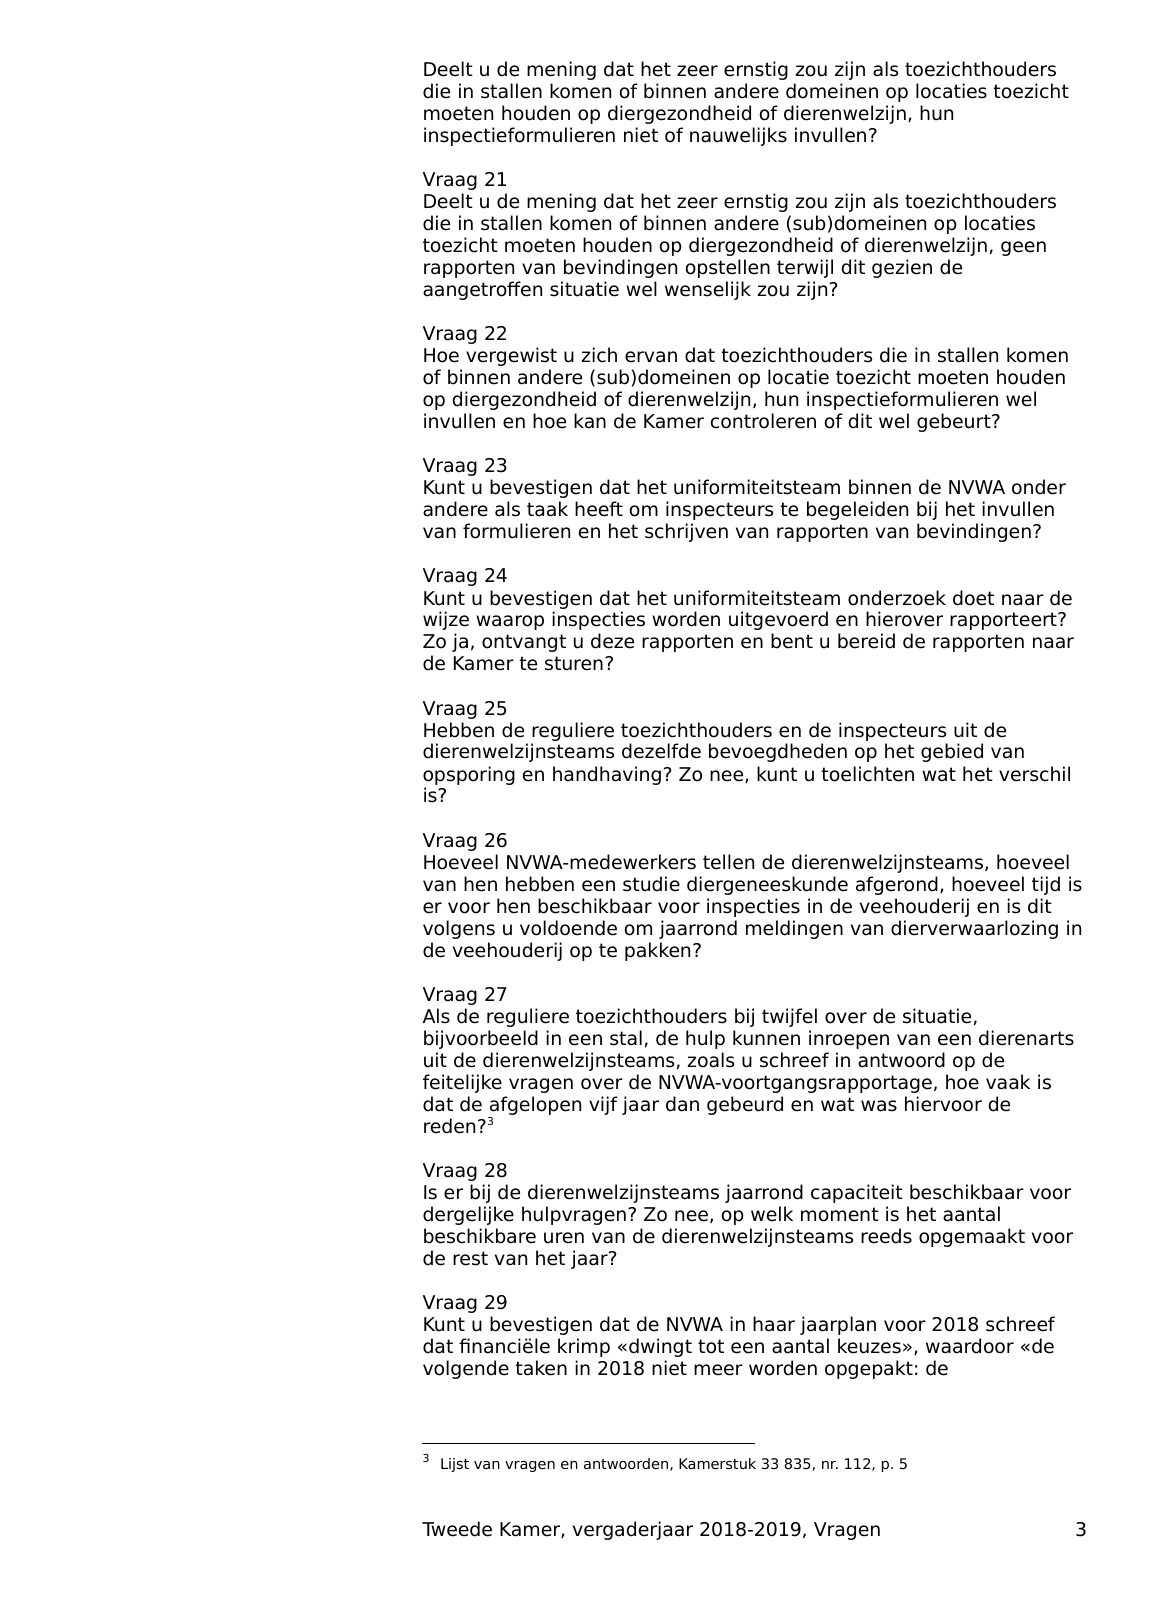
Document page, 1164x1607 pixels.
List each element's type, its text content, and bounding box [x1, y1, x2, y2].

text Is er bij de dierenwelzijnsteams jaarrond capaciteit beschikbaar voor dergelijke hulpvragen? Zo nee, op welk moment is het aantal beschikbare uren van de dierenwelzijnsteams reeds opgemaakt voor de rest van het jaar? [422, 1182, 1087, 1269]
text Hoe vergewist u zich ervan dat toezichthouders die in stallen komen of binnen andere (sub)domeinen op locatie toezicht moeten houden op diergezondheid of dierenwelzijn, hun inspectieformulieren wel invullen en hoe kan de Kamer controleren of dit wel gebeurt? [422, 345, 1087, 433]
text Vraag 22 [422, 323, 1087, 345]
text Vraag 26 [422, 829, 1087, 852]
text Vraag 23 [422, 455, 1087, 477]
text Vraag 28 [422, 1160, 1087, 1182]
text Deelt u de mening dat het zeer ernstig zou zijn als toezichthouders die in stallen komen of binnen andere (sub)domeinen op locaties toezicht moeten houden op diergezondheid of dierenwelzijn, geen rapporten van bevindingen opstellen terwijl dit gezien de aangetroffen situatie wel wenselijk zou zijn? [422, 191, 1087, 301]
text Lijst van vragen en antwoorden, Kamerstuk 33 835, nr. 112, p. 5 [422, 1452, 1087, 1474]
text Hoeveel NVWA-medewerkers tellen de dierenwelzijnsteams, hoeveel van hen hebben een studie diergeneeskunde afgerond, hoeveel tijd is er voor hen beschikbaar voor inspecties in de veehouderij en is dit volgens u voldoende om jaarrond meldingen van dierverwaarlozing in de veehouderij op te pakken? [422, 852, 1087, 961]
text Hebben de reguliere toezichthouders en de inspecteurs uit de dierenwelzijnsteams dezelfde bevoegdheden op het gebied van opsporing en handhaving? Zo nee, kunt u toelichten wat het verschil is? [422, 719, 1087, 807]
text Vraag 29 [422, 1292, 1087, 1314]
text Deelt u de mening dat het zeer ernstig zou zijn als toezichthouders die in stallen komen of binnen andere domeinen op locaties toezicht moeten houden op diergezondheid of dierenwelzijn, hun inspectieformulieren niet of nauwelijks invullen? [422, 59, 1087, 147]
text Kunt u bevestigen dat het uniformiteitsteam binnen de NVWA onder andere als taak heeft om inspecteurs te begeleiden bij het invullen van formulieren en het schrijven van rapporten van bevindingen? [422, 477, 1087, 543]
text Vraag 25 [422, 697, 1087, 719]
text Als de reguliere toezichthouders bij twijfel over de situatie, bijvoorbeeld in een stal, de hulp kunnen inroepen van een dierenarts uit de dierenwelzijnsteams, zoals u schreef in antwoord op de feitelijke vragen over de NVWA-voortgangsrapportage, hoe vaak is dat de afgelopen vijf jaar dan gebeurd en wat was hiervoor de reden? [422, 1006, 1087, 1137]
text Kunt u bevestigen dat het uniformiteitsteam onderzoek doet naar de wijze waarop inspecties worden uitgevoerd en hierover rapporteert? Zo ja, ontvangt u deze rapporten en bent u bereid de rapporten naar de Kamer te sturen? [422, 587, 1087, 675]
text Kunt u bevestigen dat de NVWA in haar jaarplan voor 2018 schreef dat financiële krimp «dwingt tot een aantal keuzes», waardoor «de volgende taken in 2018 niet meer worden opgepakt: de [422, 1314, 1087, 1380]
text Vraag 21 [422, 169, 1087, 191]
text Vraag 27 [422, 984, 1087, 1006]
text Vraag 24 [422, 565, 1087, 587]
